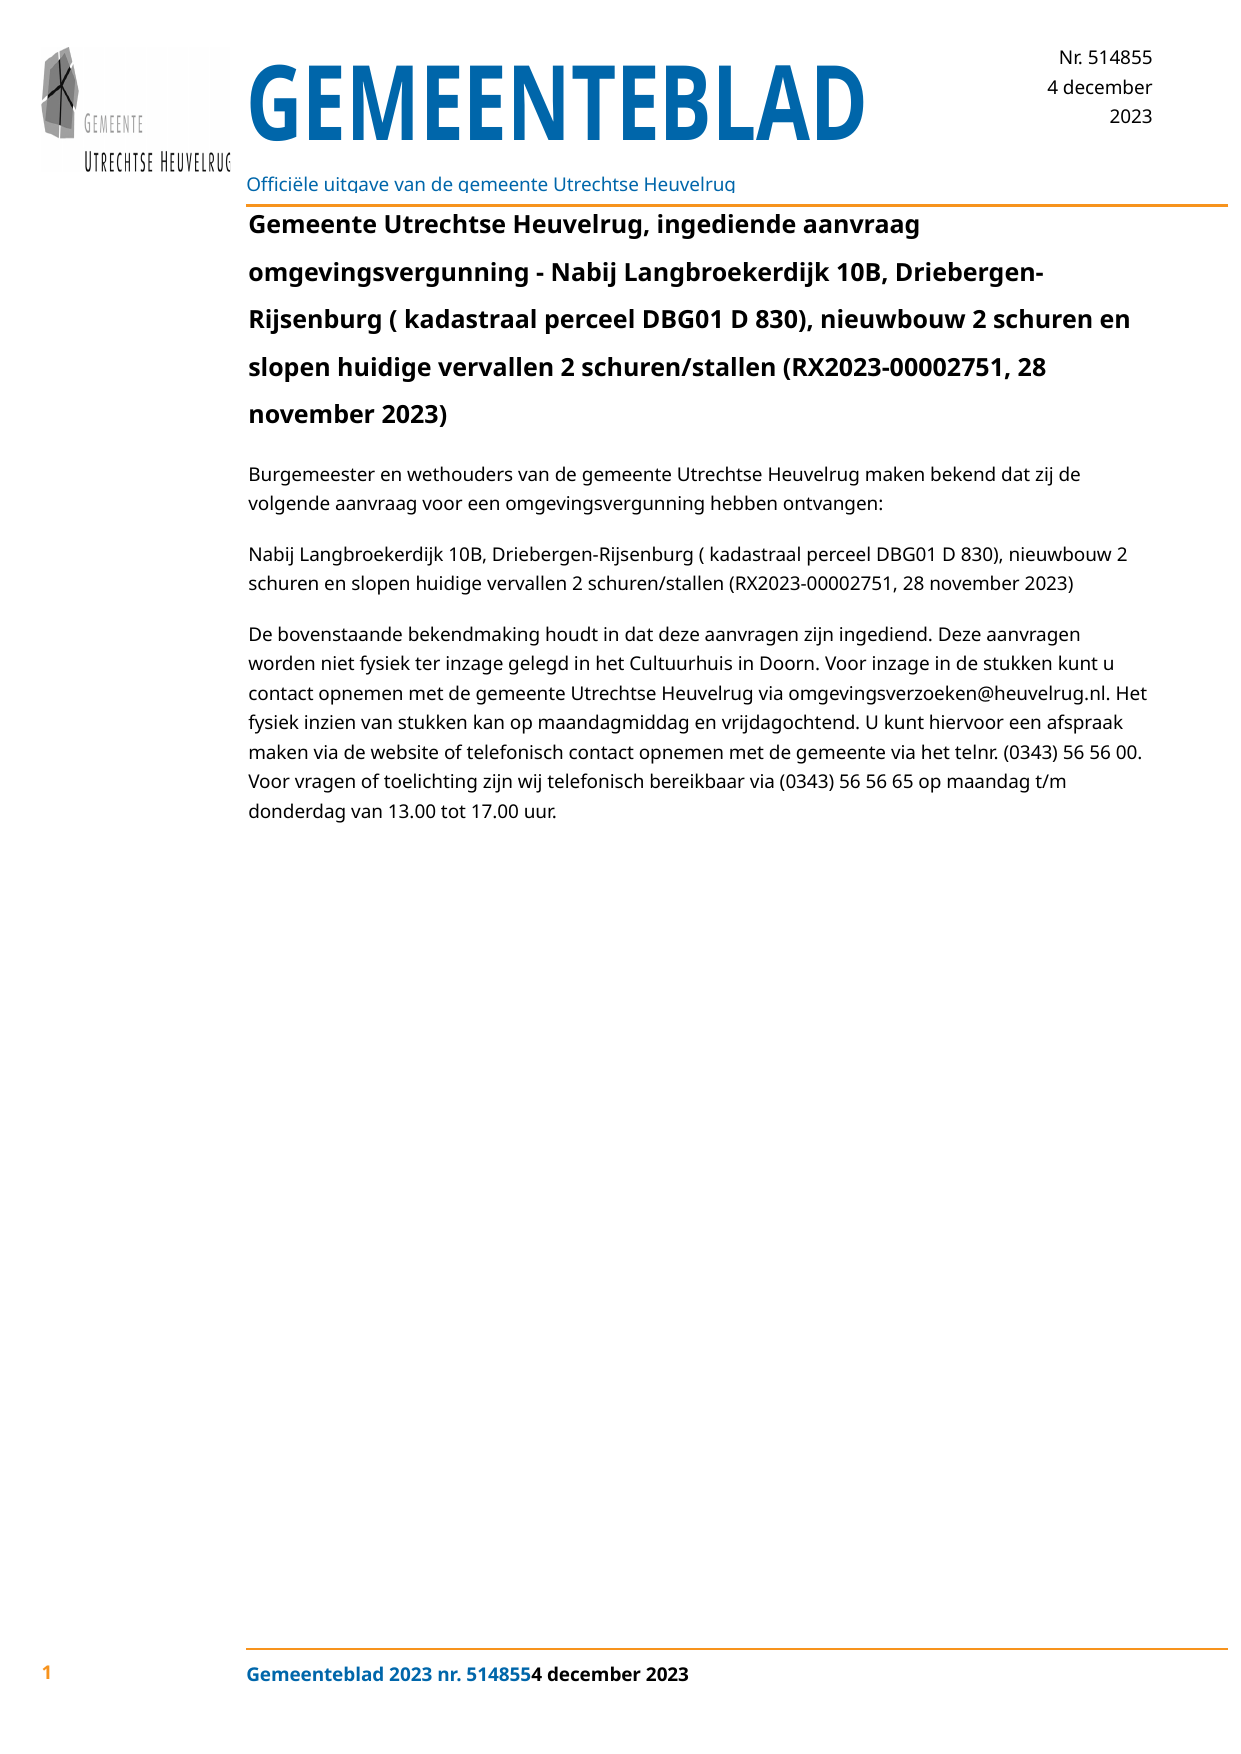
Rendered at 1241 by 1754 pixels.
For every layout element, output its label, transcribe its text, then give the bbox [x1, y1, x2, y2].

text Burgemeester en wethouders van de gemeente Utrechtse Heuvelrug maken bekend dat zij de volgende aanvraag voor een omgevingsvergunning hebben ontvangen: [248, 461, 1152, 516]
text Gemeente Utrechtse Heuvelrug, ingediende aanvraag omgevingsvergunning - Nabij Langbroekerdijk 10B, Driebergen-Rijsenburg ( kadastraal perceel DBG01 D 830), nieuwbouw 2 schuren en slopen huidige vervallen 2 schuren/stallen (RX2023-00002751, 28 november 2023) [248, 207, 1152, 431]
text Nabij Langbroekerdijk 10B, Driebergen-Rijsenburg ( kadastraal perceel DBG01 D 830), nieuwbouw 2 schuren en slopen huidige vervallen 2 schuren/stallen (RX2023-00002751, 28 november 2023) [248, 541, 1152, 596]
picture [41, 47, 231, 172]
text De bovenstaande bekendmaking houdt in dat deze aanvragen zijn ingediend. Deze aanvragen worden niet fysiek ter inzage gelegd in het Cultuurhuis in Doorn. Voor inzage in de stukken kunt u contact opnemen met de gemeente Utrechtse Heuvelrug via omgevingsverzoeken@heuvelrug.nl. Het fysiek inzien van stukken kan op maandagmiddag en vrijdagochtend. U kunt hiervoor een afspraak maken via de website of telefonisch contact opnemen met de gemeente via het telnr. (0343) 56 56 00. Voor vragen of toelichting zijn wij telefonisch bereikbaar via (0343) 56 56 65 op maandag t/m donderdag van 13.00 tot 17.00 uur. [248, 621, 1152, 824]
